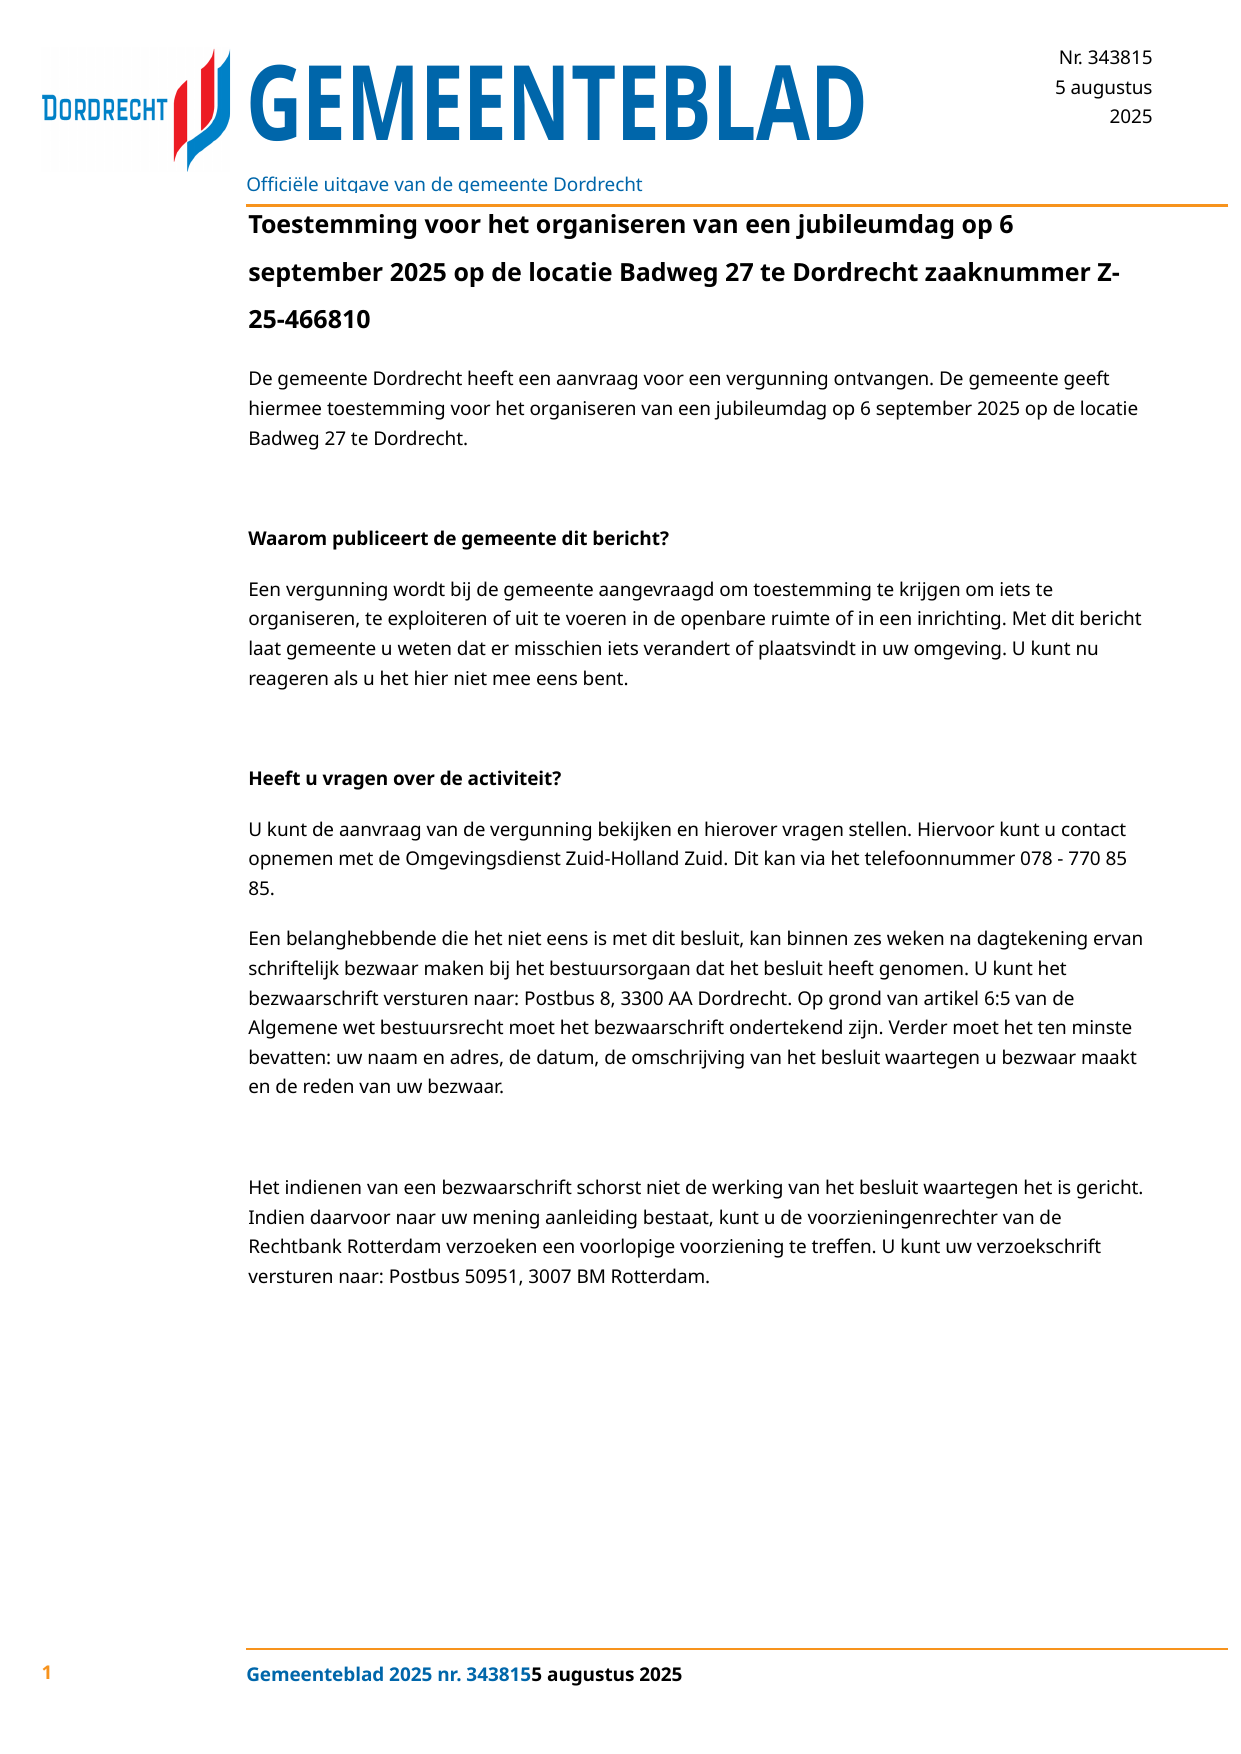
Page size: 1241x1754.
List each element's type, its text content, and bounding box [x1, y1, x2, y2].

text De gemeente Dordrecht heeft een aanvraag voor een vergunning ontvangen. De gemeente geeft hiermee toestemming voor het organiseren van een jubileumdag op 6 september 2025 op de locatie Badweg 27 te Dordrecht. [248, 366, 1152, 450]
text Een belanghebbende die het niet eens is met dit besluit, kan binnen zes weken na dagtekening ervan schriftelijk bezwaar maken bij het bestuursorgaan dat het besluit heeft genomen. U kunt het bezwaarschrift versturen naar: Postbus 8, 3300 AA Dordrecht. Op grond van artikel 6:5 van de Algemene wet bestuursrecht moet het bezwaarschrift ondertekend zijn. Verder moet het ten minste bevatten: uw naam en adres, de datum, de omschrijving van het besluit waartegen u bezwaar maakt en de reden van uw bezwaar. [248, 926, 1152, 1099]
text U kunt de aanvraag van de vergunning bekijken en hierover vragen stellen. Hiervoor kunt u contact opnemen met de Omgevingsdienst Zuid-Holland Zuid. Dit kan via het telefoonnummer 078 - 770 85 85. [248, 816, 1152, 901]
text Toestemming voor het organiseren van een jubileumdag op 6 september 2025 op de locatie Badweg 27 te Dordrecht zaaknummer Z-25-466810 [248, 207, 1152, 336]
text Waarom publiceert de gemeente dit bericht? [248, 526, 1152, 551]
text Het indienen van een bezwaarschrift schorst niet de werking van het besluit waartegen het is gericht. Indien daarvoor naar uw mening aanleiding bestaat, kunt u de voorzieningenrechter van de Rechtbank Rotterdam verzoeken een voorlopige voorziening te treffen. U kunt uw verzoekschrift versturen naar: Postbus 50951, 3007 BM Rotterdam. [248, 1174, 1152, 1289]
text Een vergunning wordt bij de gemeente aangevraagd om toestemming te krijgen om iets te organiseren, te exploiteren of uit te voeren in de openbare ruimte of in een inrichting. Met dit bericht laat gemeente u weten dat er misschien iets verandert of plaatsvindt in uw omgeving. U kunt nu reageren als u het hier niet mee eens bent. [248, 576, 1152, 690]
picture [41, 47, 231, 172]
text Heeft u vragen over de activiteit? [248, 766, 1152, 791]
